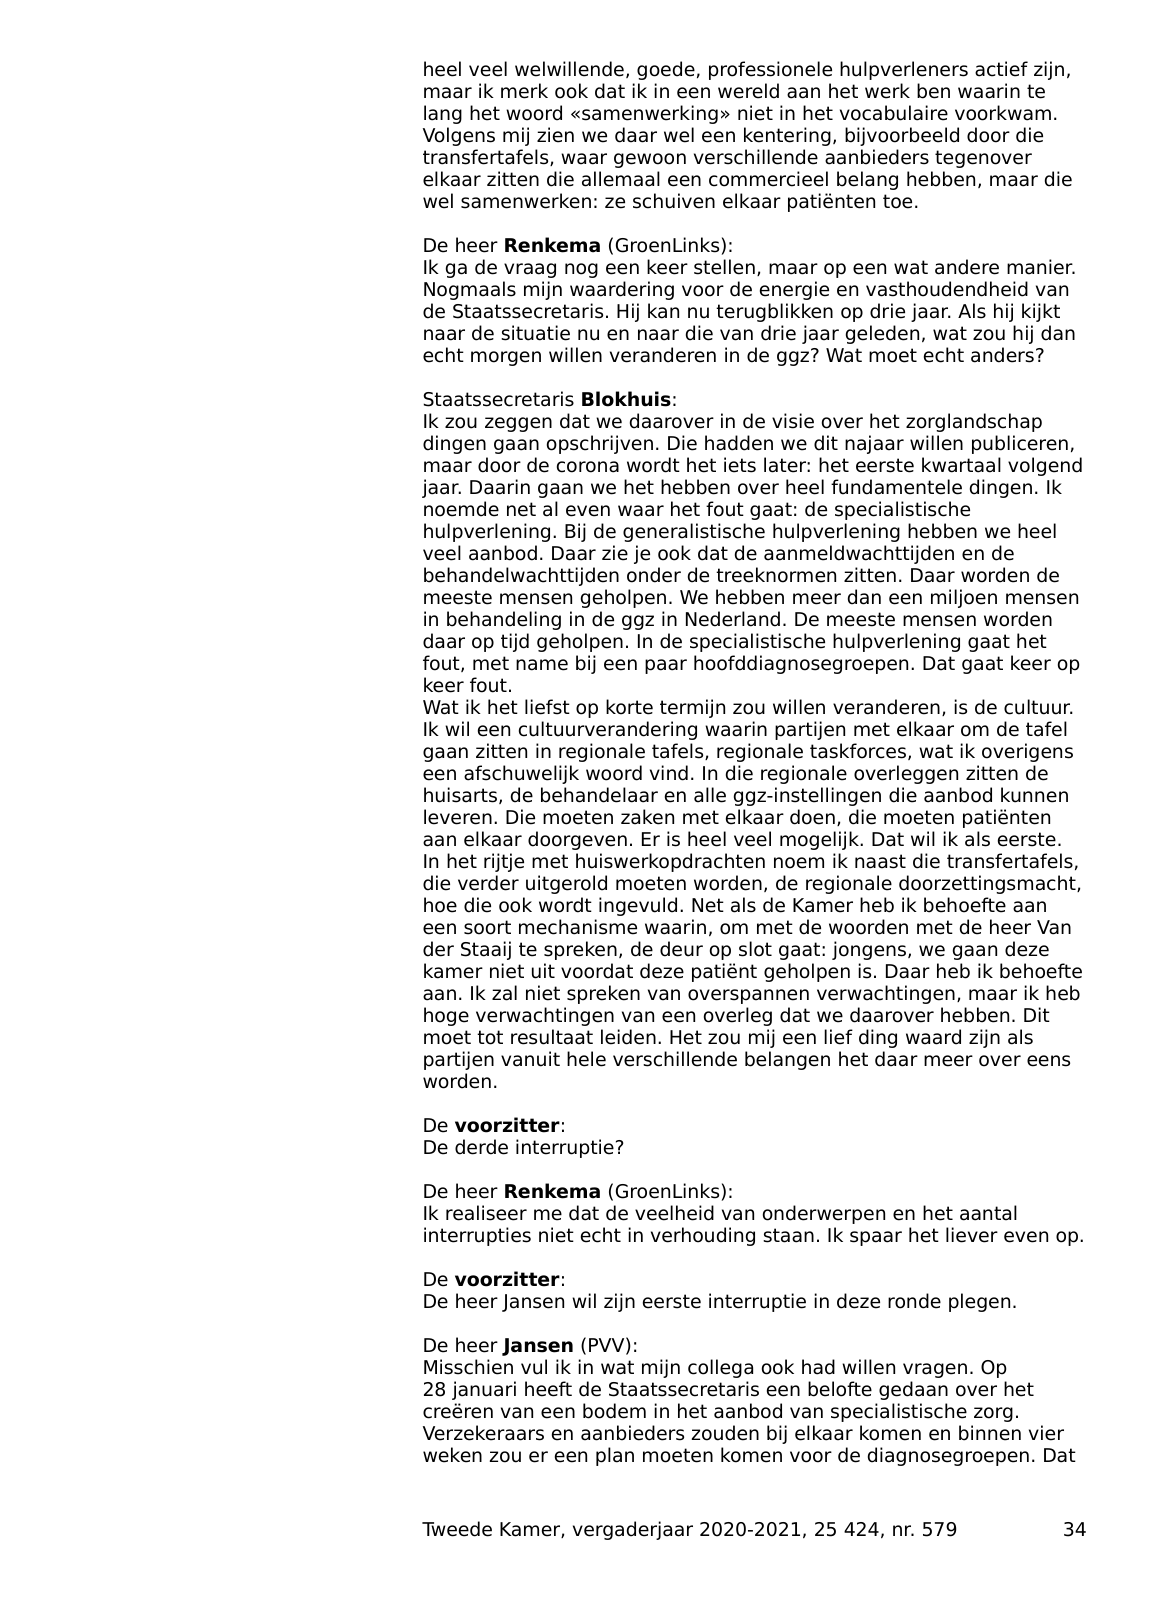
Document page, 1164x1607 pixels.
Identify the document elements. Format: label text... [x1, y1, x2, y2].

text De heer Jansen wil zijn eerste interruptie in deze ronde plegen. [422, 1291, 1087, 1313]
text Wat ik het liefst op korte termijn zou willen veranderen, is de cultuur. Ik wil een cultuurverandering waarin partijen met elkaar om de tafel gaan zitten in regionale tafels, regionale taskforces, wat ik overigens een afschuwelijk woord vind. In die regionale overleggen zitten de huisarts, de behandelaar en alle ggz-instellingen die aanbod kunnen leveren. Die moeten zaken met elkaar doen, die moeten patiënten aan elkaar doorgeven. Er is heel veel mogelijk. Dat wil ik als eerste. [422, 697, 1087, 851]
text Staatssecretaris Blokhuis: [422, 389, 1087, 411]
text De heer Renkema (GroenLinks): [422, 1181, 1087, 1203]
text De voorzitter: [422, 1269, 1087, 1291]
text Misschien vul ik in wat mijn collega ook had willen vragen. Op 28 januari heeft de Staatssecretaris een belofte gedaan over het creëren van een bodem in het aanbod van specialistische zorg. Verzekeraars en aanbieders zouden bij elkaar komen en binnen vier weken zou er een plan moeten komen voor de diagnosegroepen. Dat [422, 1357, 1087, 1467]
text Ik realiseer me dat de veelheid van onderwerpen en het aantal interrupties niet echt in verhouding staan. Ik spaar het liever even op. [422, 1203, 1087, 1247]
text Ik ga de vraag nog een keer stellen, maar op een wat andere manier. Nogmaals mijn waardering voor de energie en vasthoudendheid van de Staatssecretaris. Hij kan nu terugblikken op drie jaar. Als hij kijkt naar de situatie nu en naar die van drie jaar geleden, wat zou hij dan echt morgen willen veranderen in de ggz? Wat moet echt anders? [422, 257, 1087, 367]
text In het rijtje met huiswerkopdrachten noem ik naast die transfertafels, die verder uitgerold moeten worden, de regionale doorzettingsmacht, hoe die ook wordt ingevuld. Net als de Kamer heb ik behoefte aan een soort mechanisme waarin, om met de woorden met de heer Van der Staaij te spreken, de deur op slot gaat: jongens, we gaan deze kamer niet uit voordat deze patiënt geholpen is. Daar heb ik behoefte aan. Ik zal niet spreken van overspannen verwachtingen, maar ik heb hoge verwachtingen van een overleg dat we daarover hebben. Dit moet tot resultaat leiden. Het zou mij een lief ding waard zijn als partijen vanuit hele verschillende belangen het daar meer over eens worden. [422, 851, 1087, 1092]
text heel veel welwillende, goede, professionele hulpverleners actief zijn, maar ik merk ook dat ik in een wereld aan het werk ben waarin te lang het woord «samenwerking» niet in het vocabulaire voorkwam. Volgens mij zien we daar wel een kentering, bijvoorbeeld door die transfertafels, waar gewoon verschillende aanbieders tegenover elkaar zitten die allemaal een commercieel belang hebben, maar die wel samenwerken: ze schuiven elkaar patiënten toe. [422, 59, 1087, 213]
text Ik zou zeggen dat we daarover in de visie over het zorglandschap dingen gaan opschrijven. Die hadden we dit najaar willen publiceren, maar door de corona wordt het iets later: het eerste kwartaal volgend jaar. Daarin gaan we het hebben over heel fundamentele dingen. Ik noemde net al even waar het fout gaat: de specialistische hulpverlening. Bij de generalistische hulpverlening hebben we heel veel aanbod. Daar zie je ook dat de aanmeldwachttijden en de behandelwachttijden onder de treeknormen zitten. Daar worden de meeste mensen geholpen. We hebben meer dan een miljoen mensen in behandeling in de ggz in Nederland. De meeste mensen worden daar op tijd geholpen. In de specialistische hulpverlening gaat het fout, met name bij een paar hoofddiagnosegroepen. Dat gaat keer op keer fout. [422, 411, 1087, 697]
text De voorzitter: [422, 1115, 1087, 1137]
text De derde interruptie? [422, 1137, 1087, 1159]
text De heer Jansen (PVV): [422, 1335, 1087, 1357]
text De heer Renkema (GroenLinks): [422, 235, 1087, 257]
